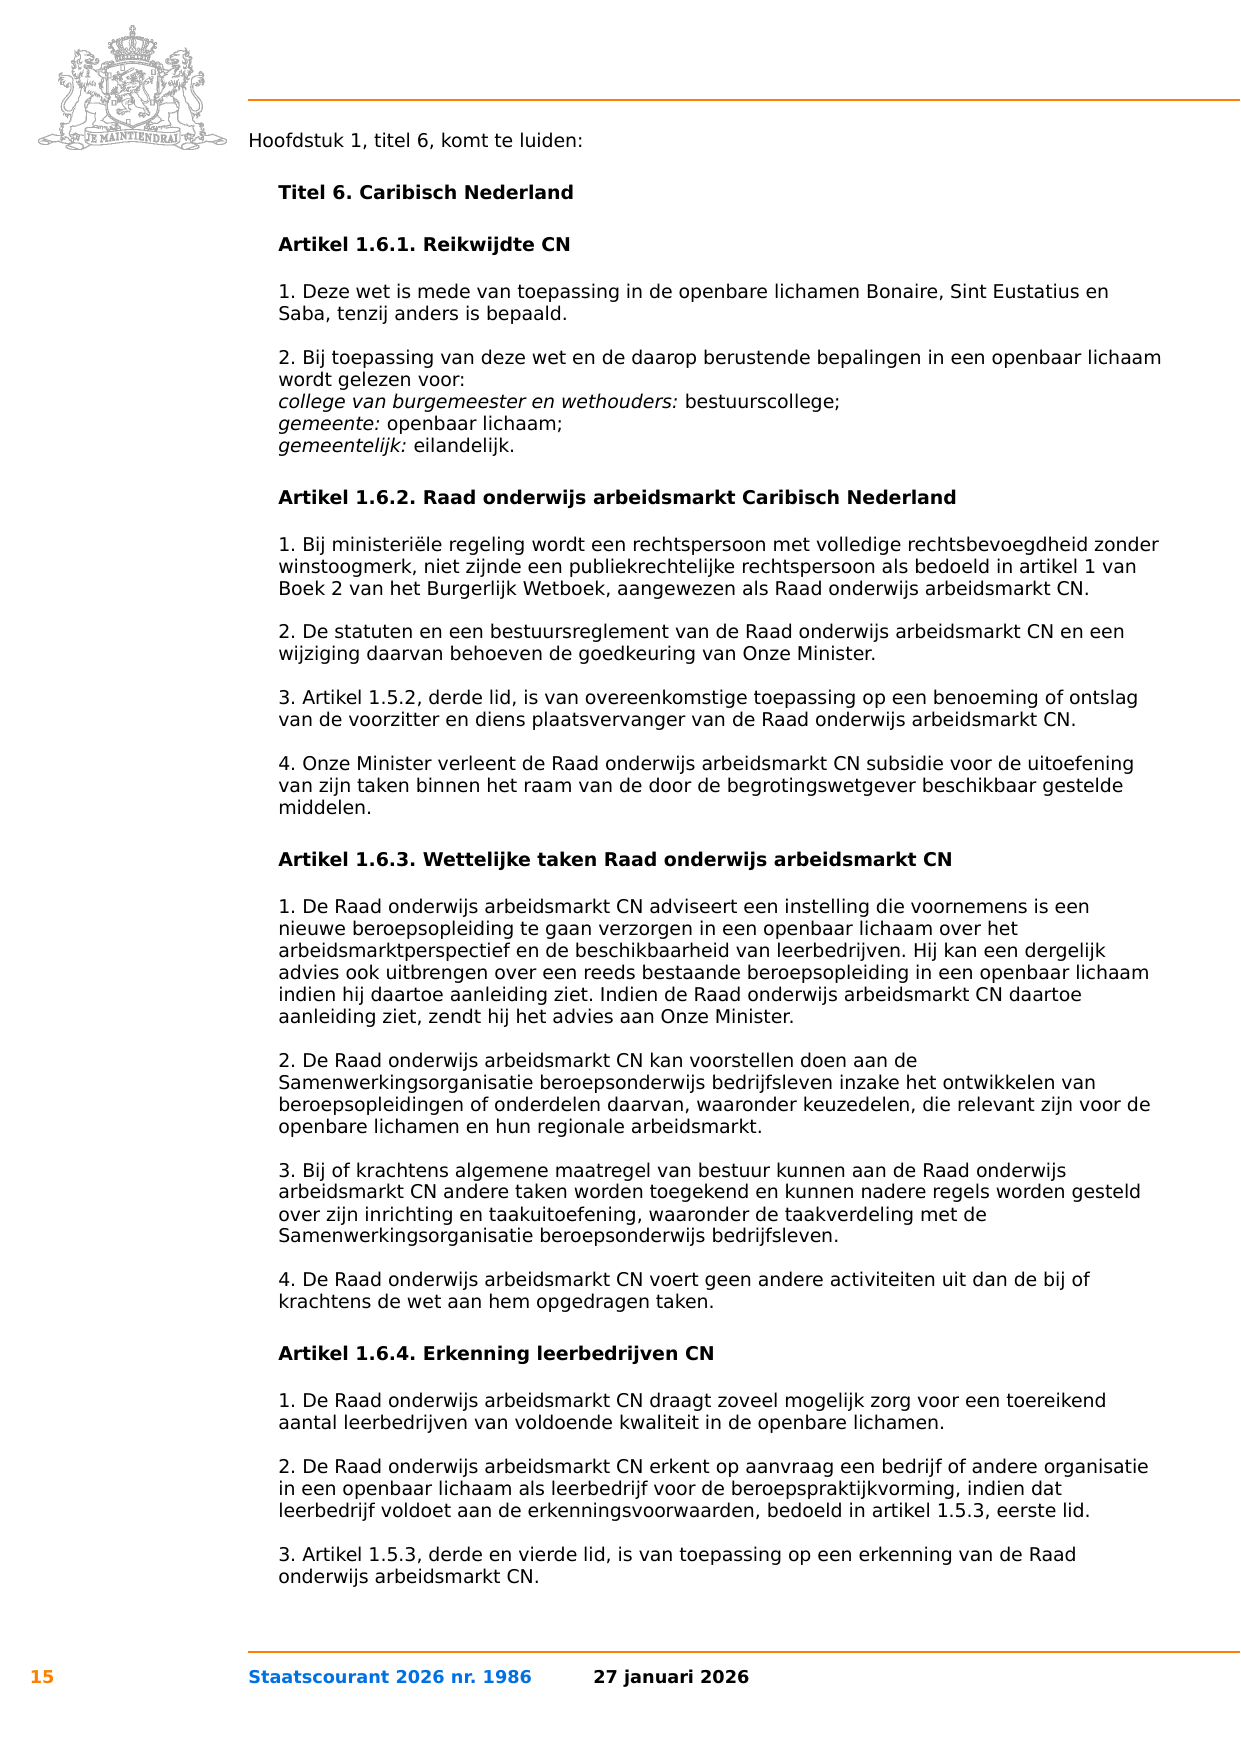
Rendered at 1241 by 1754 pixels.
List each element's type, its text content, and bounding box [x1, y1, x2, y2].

text 1. De Raad onderwijs arbeidsmarkt CN adviseert een instelling die voornemens is een nieuwe beroepsopleiding te gaan verzorgen in een openbaar lichaam over het arbeidsmarktperspectief en de beschikbaarheid van leerbedrijven. Hij kan een dergelijk advies ook uitbrengen over een reeds bestaande beroepsopleiding in een openbaar lichaam indien hij daartoe aanleiding ziet. Indien de Raad onderwijs arbeidsmarkt CN daartoe aanleiding ziet, zendt hij het advies aan Onze Minister. [278, 896, 1163, 1028]
subtitle Artikel 1.6.4. Erkenning leerbedrijven CN [278, 1343, 1163, 1365]
text 3. Bij of krachtens algemene maatregel van bestuur kunnen aan de Raad onderwijs arbeidsmarkt CN andere taken worden toegekend en kunnen nadere regels worden gesteld over zijn inrichting en taakuitoefening, waaronder de taakverdeling met de Samenwerkingsorganisatie beroepsonderwijs bedrijfsleven. [278, 1159, 1163, 1247]
text 4. De Raad onderwijs arbeidsmarkt CN voert geen andere activiteiten uit dan de bij of krachtens de wet aan hem opgedragen taken. [278, 1269, 1163, 1313]
text 2. Bij toepassing van deze wet en de daarop berustende bepalingen in een openbaar lichaam wordt gelezen voor: [278, 347, 1163, 391]
text 1. Bij ministeriële regeling wordt een rechtspersoon met volledige rechtsbevoegdheid zonder winstoogmerk, niet zijnde een publiekrechtelijke rechtspersoon als bedoeld in artikel 1 van Boek 2 van het Burgerlijk Wetboek, aangewezen als Raad onderwijs arbeidsmarkt CN. [278, 533, 1163, 599]
text 2. De statuten en een bestuursreglement van de Raad onderwijs arbeidsmarkt CN en een wijziging daarvan behoeven de goedkeuring van Onze Minister. [278, 621, 1163, 665]
subtitle Artikel 1.6.2. Raad onderwijs arbeidsmarkt Caribisch Nederland [278, 487, 1163, 508]
subtitle Artikel 1.6.1. Reikwijdte CN [278, 234, 1163, 256]
subtitle Titel 6. Caribisch Nederland [278, 182, 1163, 204]
subtitle Artikel 1.6.3. Wettelijke taken Raad onderwijs arbeidsmarkt CN [278, 849, 1163, 871]
text 3. Artikel 1.5.3, derde en vierde lid, is van toepassing op een erkenning van de Raad onderwijs arbeidsmarkt CN. [278, 1544, 1163, 1588]
text Hoofdstuk 1, titel 6, komt te luiden: [248, 130, 1163, 152]
text 2. De Raad onderwijs arbeidsmarkt CN kan voorstellen doen aan de Samenwerkingsorganisatie beroepsonderwijs bedrijfsleven inzake het ontwikkelen van beroepsopleidingen of onderdelen daarvan, waaronder keuzedelen, die relevant zijn voor de openbare lichamen en hun regionale arbeidsmarkt. [278, 1050, 1163, 1138]
text gemeentelijk: eilandelijk. [278, 434, 1163, 457]
picture [38, 25, 227, 150]
text 4. Onze Minister verleent de Raad onderwijs arbeidsmarkt CN subsidie voor de uitoefening van zijn taken binnen het raam van de door de begrotingswetgever beschikbaar gestelde middelen. [278, 753, 1163, 819]
text college van burgemeester en wethouders: bestuurscollege; [278, 391, 1163, 413]
text 1. De Raad onderwijs arbeidsmarkt CN draagt zoveel mogelijk zorg voor een toereikend aantal leerbedrijven van voldoende kwaliteit in de openbare lichamen. [278, 1390, 1163, 1434]
text 1. Deze wet is mede van toepassing in de openbare lichamen Bonaire, Sint Eustatius en Saba, tenzij anders is bepaald. [278, 281, 1163, 325]
text gemeente: openbaar lichaam; [278, 413, 1163, 434]
text 2. De Raad onderwijs arbeidsmarkt CN erkent op aanvraag een bedrijf of andere organisatie in een openbaar lichaam als leerbedrijf voor de beroepspraktijkvorming, indien dat leerbedrijf voldoet aan de erkenningsvoorwaarden, bedoeld in artikel 1.5.3, eerste lid. [278, 1456, 1163, 1522]
text 3. Artikel 1.5.2, derde lid, is van overeenkomstige toepassing op een benoeming of ontslag van de voorzitter en diens plaatsvervanger van de Raad onderwijs arbeidsmarkt CN. [278, 687, 1163, 731]
